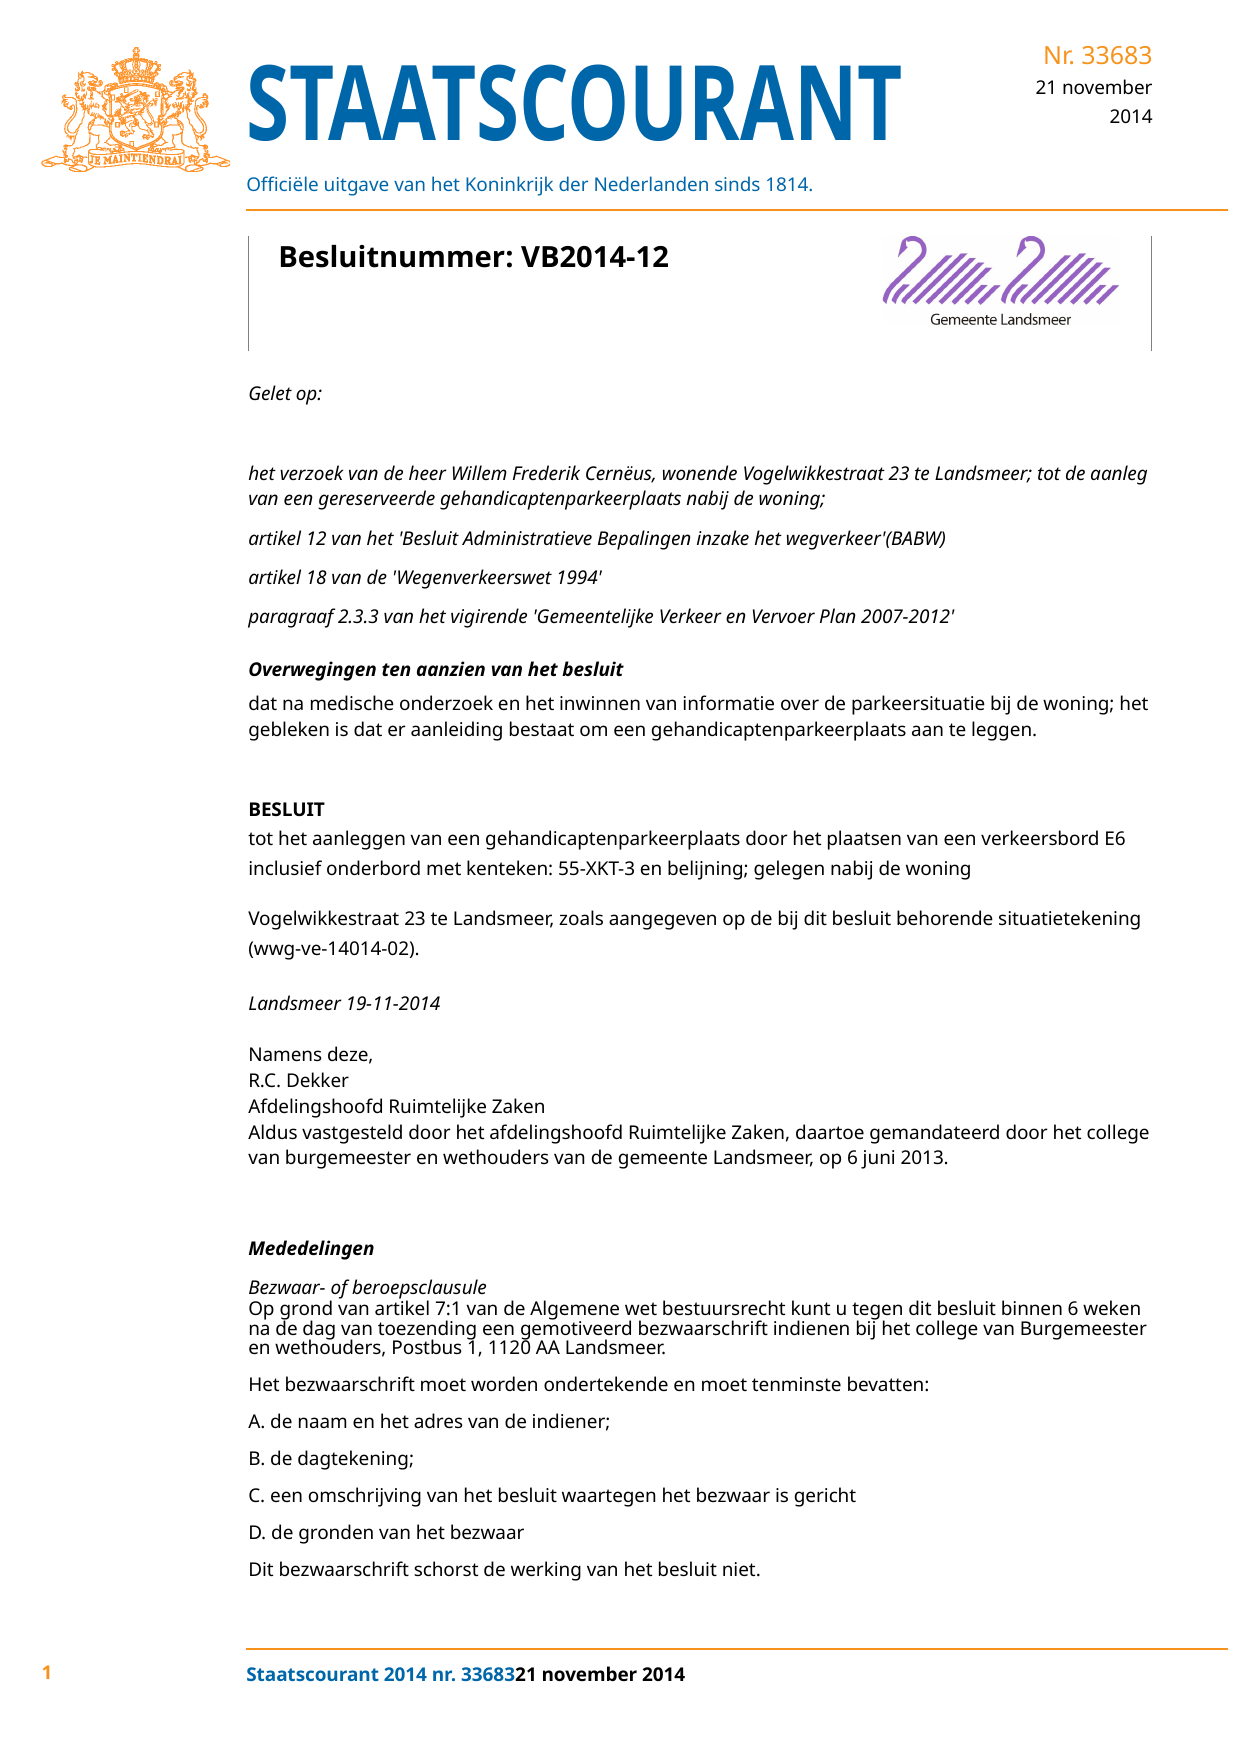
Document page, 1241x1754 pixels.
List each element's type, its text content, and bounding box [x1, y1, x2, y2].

text Het bezwaarschrift moet worden ondertekende en moet tenminste bevatten: [248, 1376, 1152, 1395]
text Namens deze, [248, 1042, 1152, 1067]
picture [41, 47, 231, 172]
text Aldus vastgesteld door het afdelingshoofd Ruimtelijke Zaken, daartoe gemandateerd door het college van burgemeester en wethouders van de gemeente Landsmeer, op 6 juni 2013. [248, 1119, 1152, 1170]
text B. de dagtekening; [248, 1450, 1152, 1469]
text Dit bezwaarschrift schorst de werking van het besluit niet. [248, 1561, 1152, 1580]
text A. de naam en het adres van de indiener; [248, 1413, 1152, 1432]
text BESLUIT [248, 796, 1152, 821]
text het verzoek van de heer Willem Frederik Cernëus, wonende Vogelwikkestraat 23 te Landsmeer; tot de aanleg van een gereserveerde gehandicaptenparkeerplaats nabij de woning; [248, 460, 1152, 511]
table_header Besluitnummer: VB2014-12 [249, 236, 850, 351]
text artikel 12 van het 'Besluit Administratieve Bepalingen inzake het wegverkeer'(BABW) [248, 525, 1152, 551]
text R.C. Dekker [248, 1067, 1152, 1093]
text Gelet op: [248, 380, 1152, 406]
text Afdelingshoofd Ruimtelijke Zaken [248, 1093, 1152, 1119]
text Bezwaar- of beroepsclausule [248, 1274, 1152, 1300]
text D. de gronden van het bezwaar [248, 1524, 1152, 1543]
picture [882, 236, 1119, 325]
text Overwegingen ten aanzien van het besluit [248, 656, 1152, 682]
text paragraaf 2.3.3 van het vigirende 'Gemeentelijke Verkeer en Vervoer Plan 2007-2012' [248, 603, 1152, 629]
text Vogelwikkestraat 23 te Landsmeer, zoals aangegeven op de bij dit besluit behorende situatietekening (wwg-ve-14014-02). [248, 905, 1152, 961]
text Landsmeer 19-11-2014 [248, 990, 1152, 1016]
text artikel 18 van de 'Wegenverkeerswet 1994' [248, 564, 1152, 590]
text Op grond van artikel 7:1 van de Algemene wet bestuursrecht kunt u tegen dit besluit binnen 6 weken na de dag van toezending een gemotiveerd bezwaarschrift indienen bij het college van Burgemeester en wethouders, Postbus 1, 1120 AA Landsmeer. [248, 1300, 1152, 1358]
text Mededelingen [248, 1235, 1152, 1261]
text C. een omschrijving van het besluit waartegen het bezwaar is gericht [248, 1487, 1152, 1506]
text dat na medische onderzoek en het inwinnen van informatie over de parkeersituatie bij de woning; het gebleken is dat er aanleiding bestaat om een gehandicaptenparkeerplaats aan te leggen. [248, 690, 1152, 742]
text tot het aanleggen van een gehandicaptenparkeerplaats door het plaatsen van een verkeersbord E6 inclusief onderbord met kenteken: 55-XKT-3 en belijning; gelegen nabij de woning [248, 825, 1152, 881]
table_header [850, 236, 1151, 351]
